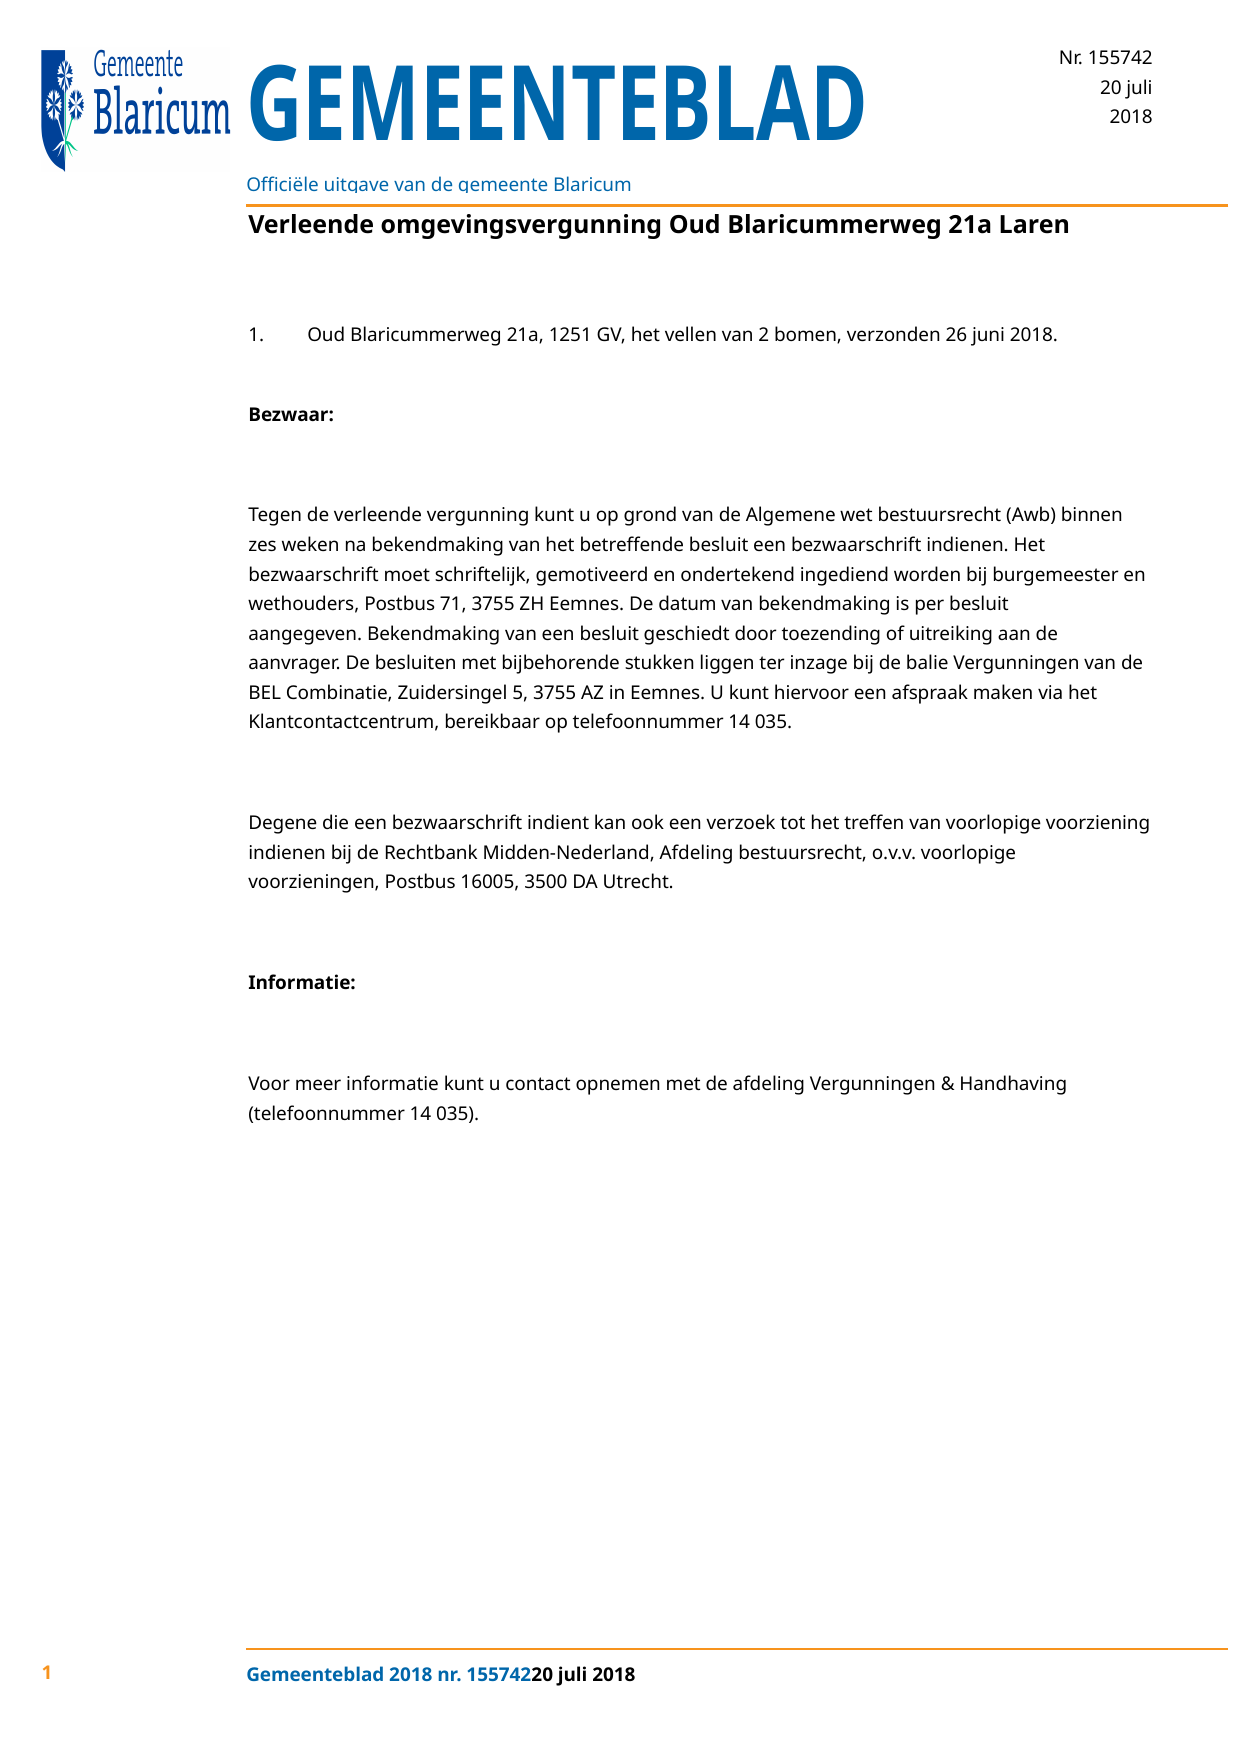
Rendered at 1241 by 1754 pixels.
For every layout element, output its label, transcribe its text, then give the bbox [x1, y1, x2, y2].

text Informatie: [248, 969, 1152, 995]
text Degene die een bezwaarschrift indient kan ook een verzoek tot het treffen van voorlopige voorziening indienen bij de Rechtbank Midden-Nederland, Afdeling bestuursrecht, o.v.v. voorlopige voorzieningen, Postbus 16005, 3500 DA Utrecht. [248, 809, 1152, 894]
text Verleende omgevingsvergunning Oud Blaricummerweg 21a Laren [248, 207, 1152, 241]
picture [41, 47, 231, 172]
text Tegen de verleende vergunning kunt u op grond van de Algemene wet bestuursrecht (Awb) binnen zes weken na bekendmaking van het betreffende besluit een bezwaarschrift indienen. Het bezwaarschrift moet schriftelijk, gemotiveerd en ondertekend ingediend worden bij burgemeester en wethouders, Postbus 71, 3755 ZH Eemnes. De datum van bekendmaking is per besluit aangegeven. Bekendmaking van een besluit geschiedt door toezending of uitreiking aan de aanvrager. De besluiten met bijbehorende stukken liggen ter inzage bij de balie Vergunningen van de BEL Combinatie, Zuidersingel 5, 3755 AZ in Eemnes. U kunt hiervoor een afspraak maken via het Klantcontactcentrum, bereikbaar op telefoonnummer 14 035. [248, 502, 1152, 734]
text Voor meer informatie kunt u contact opnemen met de afdeling Vergunningen & Handhaving (telefoonnummer 14 035). [248, 1070, 1152, 1126]
text Bezwaar: [248, 401, 1152, 426]
list Oud Blaricummerweg 21a, 1251 GV, het vellen van 2 bomen, verzonden 26 juni 2018. [248, 321, 1152, 346]
